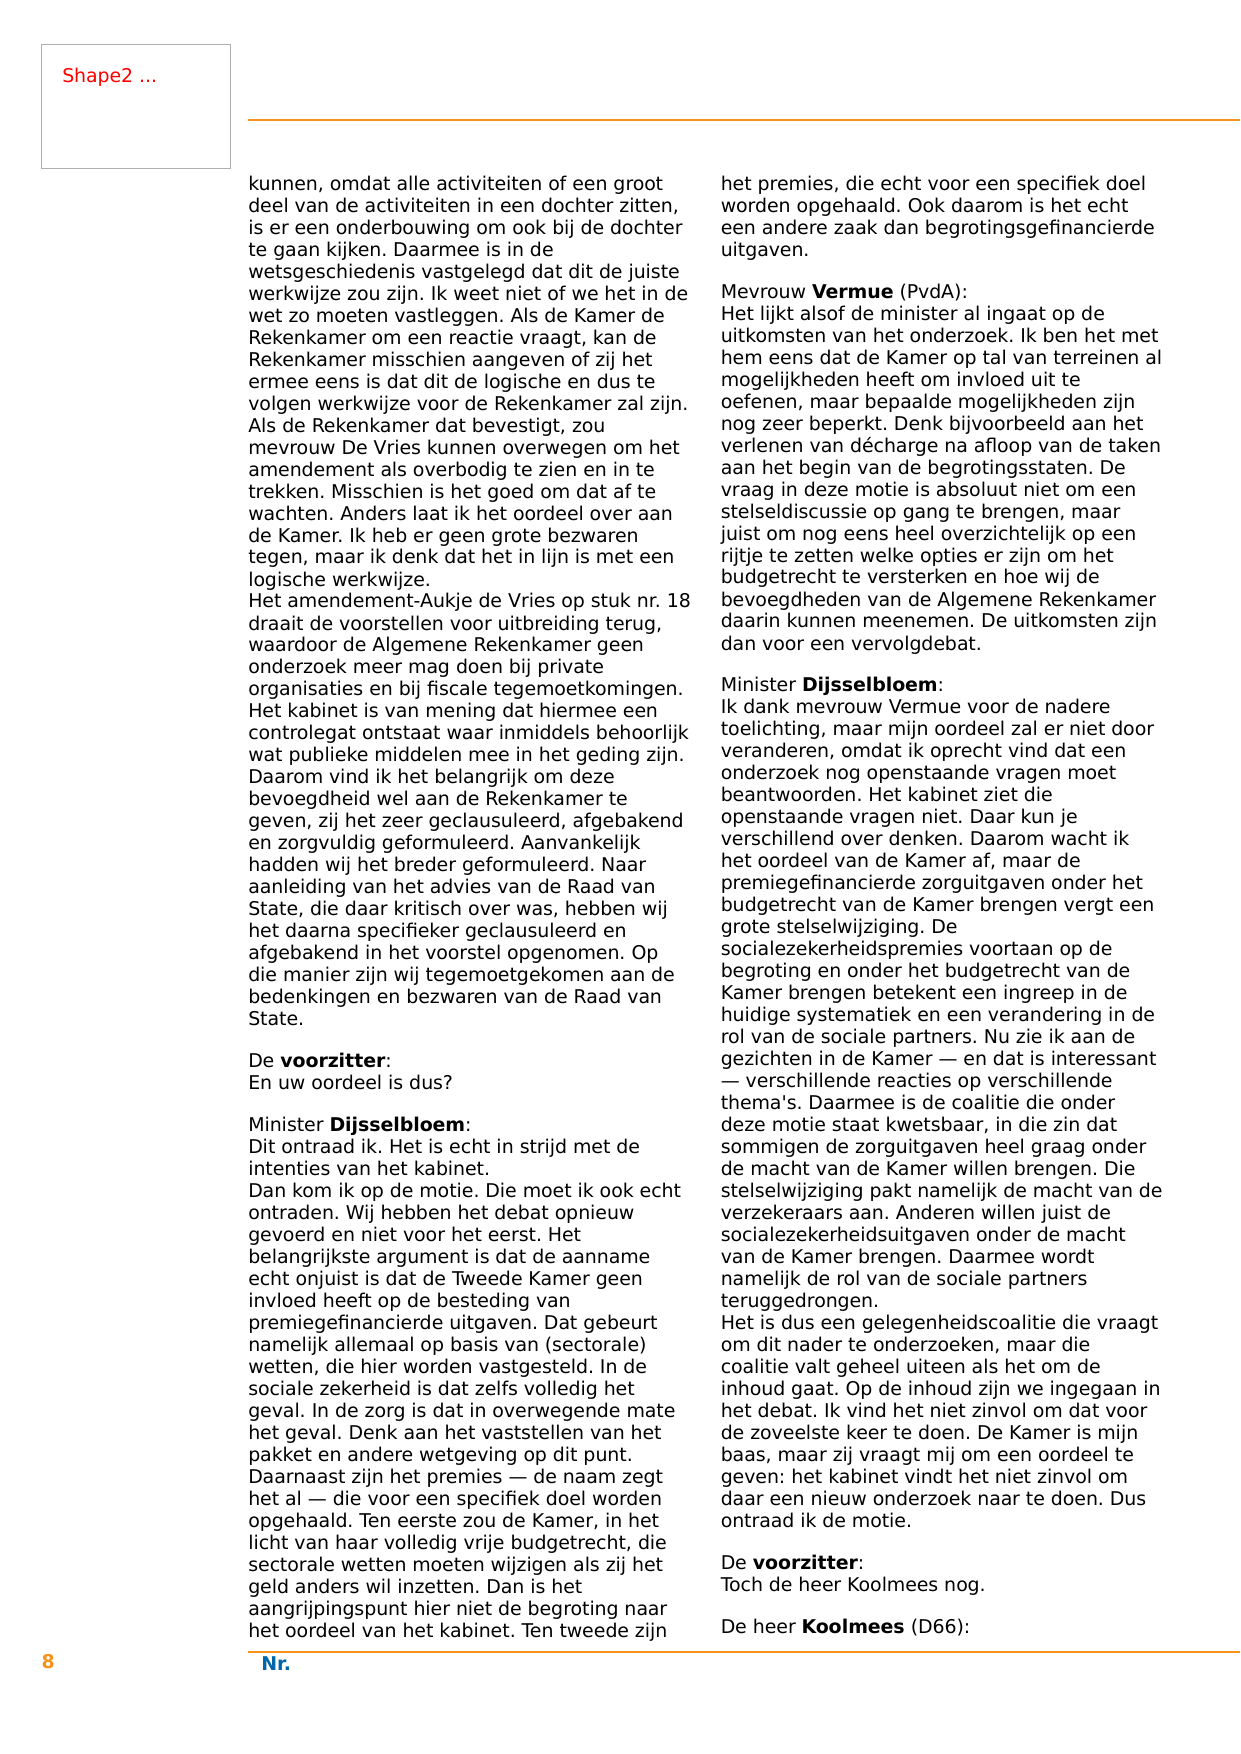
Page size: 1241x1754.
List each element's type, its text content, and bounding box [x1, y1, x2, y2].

text De voorzitter: [248, 1050, 691, 1072]
text Ik dank mevrouw Vermue voor de nadere toelichting, maar mijn oordeel zal er niet door veranderen, omdat ik oprecht vind dat een onderzoek nog openstaande vragen moet beantwoorden. Het kabinet ziet die openstaande vragen niet. Daar kun je verschillend over denken. Daarom wacht ik het oordeel van de Kamer af, maar de premiegefinancierde zorguitgaven onder het budgetrecht van de Kamer brengen vergt een grote stelselwijziging. De socialezekerheidspremies voortaan op de begroting en onder het budgetrecht van de Kamer brengen betekent een ingreep in de huidige systematiek en een verandering in de rol van de sociale partners. Nu zie ik aan de gezichten in de Kamer — en dat is interessant — verschillende reacties op verschillende thema's. Daarmee is de coalitie die onder deze motie staat kwetsbaar, in die zin dat sommigen de zorguitgaven heel graag onder de macht van de Kamer willen brengen. Die stelselwijziging pakt namelijk de macht van de verzekeraars aan. Anderen willen juist de socialezekerheidsuitgaven onder de macht van de Kamer brengen. Daarmee wordt namelijk de rol van de sociale partners teruggedrongen. [721, 696, 1163, 1312]
text Het lijkt alsof de minister al ingaat op de uitkomsten van het onderzoek. Ik ben het met hem eens dat de Kamer op tal van terreinen al mogelijkheden heeft om invloed uit te oefenen, maar bepaalde mogelijkheden zijn nog zeer beperkt. Denk bijvoorbeeld aan het verlenen van décharge na afloop van de taken aan het begin van de begrotingsstaten. De vraag in deze motie is absoluut niet om een stelseldiscussie op gang te brengen, maar juist om nog eens heel overzichtelijk op een rijtje te zetten welke opties er zijn om het budgetrecht te versterken en hoe wij de bevoegdheden van de Algemene Rekenkamer daarin kunnen meenemen. De uitkomsten zijn dan voor een vervolgdebat. [721, 303, 1163, 654]
text Minister Dijsselbloem: [248, 1114, 691, 1136]
text Dit ontraad ik. Het is echt in strijd met de intenties van het kabinet. [248, 1136, 691, 1180]
text kunnen, omdat alle activiteiten of een groot deel van de activiteiten in een dochter zitten, is er een onderbouwing om ook bij de dochter te gaan kijken. Daarmee is in de wetsgeschiedenis vastgelegd dat dit de juiste werkwijze zou zijn. Ik weet niet of we het in de wet zo moeten vastleggen. Als de Kamer de Rekenkamer om een reactie vraagt, kan de Rekenkamer misschien aangeven of zij het ermee eens is dat dit de logische en dus te volgen werkwijze voor de Rekenkamer zal zijn. Als de Rekenkamer dat bevestigt, zou mevrouw De Vries kunnen overwegen om het amendement als overbodig te zien en in te trekken. Misschien is het goed om dat af te wachten. Anders laat ik het oordeel over aan de Kamer. Ik heb er geen grote bezwaren tegen, maar ik denk dat het in lijn is met een logische werkwijze. [248, 173, 691, 590]
text De heer Koolmees (D66): [721, 1616, 1163, 1637]
text Daarnaast zijn het premies — de naam zegt het al — die voor een specifiek doel worden opgehaald. Ten eerste zou de Kamer, in het licht van haar volledig vrije budgetrecht, die sectorale wetten moeten wijzigen als zij het geld anders wil inzetten. Dan is het aangrijpingspunt hier niet de begroting naar het oordeel van het kabinet. Ten tweede zijn [248, 1466, 691, 1641]
text Dan kom ik op de motie. Die moet ik ook echt ontraden. Wij hebben het debat opnieuw gevoerd en niet voor het eerst. Het belangrijkste argument is dat de aanname echt onjuist is dat de Tweede Kamer geen invloed heeft op de besteding van premiegefinancierde uitgaven. Dat gebeurt namelijk allemaal op basis van (sectorale) wetten, die hier worden vastgesteld. In de sociale zekerheid is dat zelfs volledig het geval. In de zorg is dat in overwegende mate het geval. Denk aan het vaststellen van het pakket en andere wetgeving op dit punt. [248, 1180, 691, 1466]
text En uw oordeel is dus? [248, 1072, 691, 1094]
text Toch de heer Koolmees nog. [721, 1573, 1163, 1596]
text Het is dus een gelegenheidscoalitie die vraagt om dit nader te onderzoeken, maar die coalitie valt geheel uiteen als het om de inhoud gaat. Op de inhoud zijn we ingegaan in het debat. Ik vind het niet zinvol om dat voor de zoveelste keer te doen. De Kamer is mijn baas, maar zij vraagt mij om een oordeel te geven: het kabinet vindt het niet zinvol om daar een nieuw onderzoek naar te doen. Dus ontraad ik de motie. [721, 1312, 1163, 1532]
text Mevrouw Vermue (PvdA): [721, 281, 1163, 303]
text Minister Dijsselbloem: [721, 674, 1163, 696]
text Het amendement-Aukje de Vries op stuk nr. 18 draait de voorstellen voor uitbreiding terug, waardoor de Algemene Rekenkamer geen onderzoek meer mag doen bij private organisaties en bij fiscale tegemoetkomingen. Het kabinet is van mening dat hiermee een controlegat ontstaat waar inmiddels behoorlijk wat publieke middelen mee in het geding zijn. Daarom vind ik het belangrijk om deze bevoegdheid wel aan de Rekenkamer te geven, zij het zeer geclausuleerd, afgebakend en zorgvuldig geformuleerd. Aanvankelijk hadden wij het breder geformuleerd. Naar aanleiding van het advies van de Raad van State, die daar kritisch over was, hebben wij het daarna specifieker geclausuleerd en afgebakend in het voorstel opgenomen. Op die manier zijn wij tegemoetgekomen aan de bedenkingen en bezwaren van de Raad van State. [248, 590, 691, 1030]
text De voorzitter: [721, 1552, 1163, 1573]
text het premies, die echt voor een specifiek doel worden opgehaald. Ook daarom is het echt een andere zaak dan begrotingsgefinancierde uitgaven. [721, 173, 1163, 261]
